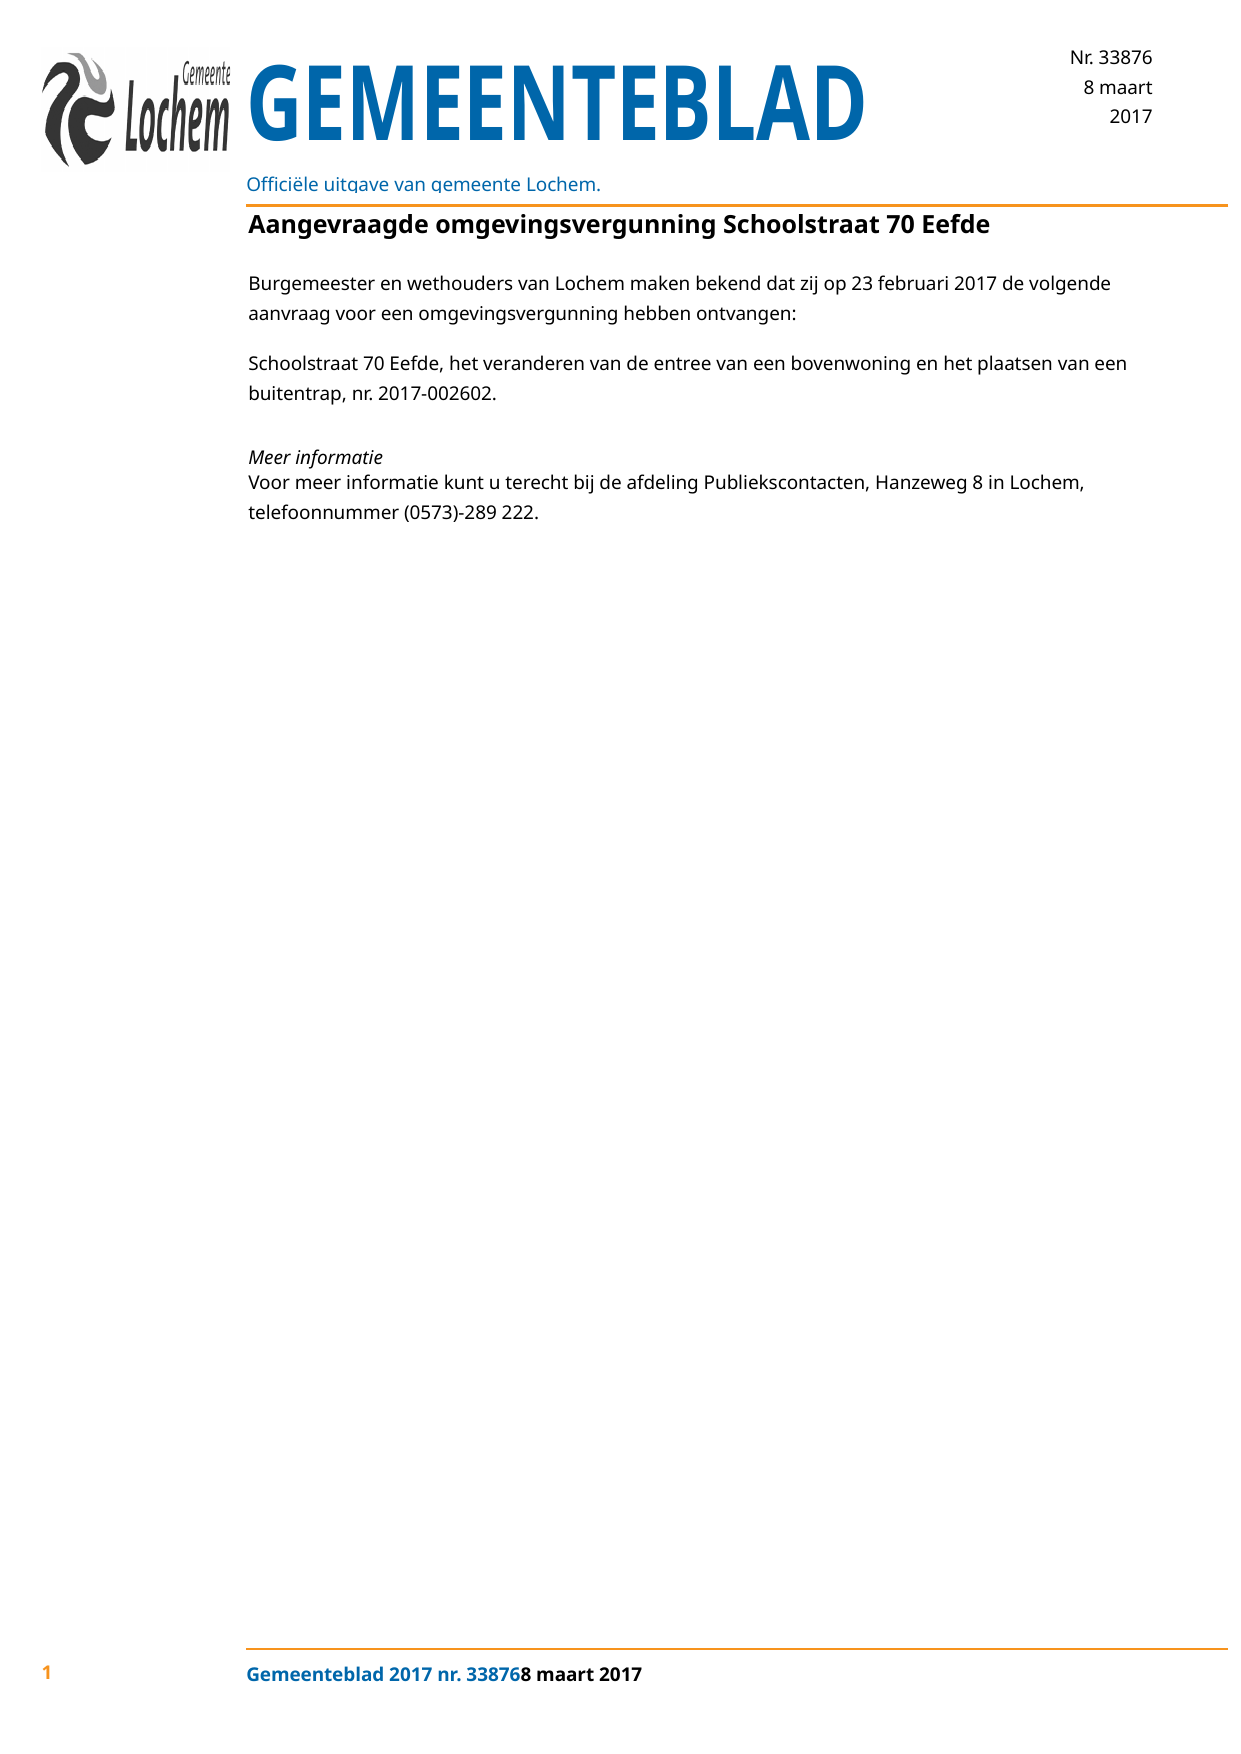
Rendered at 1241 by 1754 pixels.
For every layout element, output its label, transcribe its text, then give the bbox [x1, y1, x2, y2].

text Aangevraagde omgevingsvergunning Schoolstraat 70 Eefde [248, 207, 1152, 241]
text Schoolstraat 70 Eefde, het veranderen van de entree van een bovenwoning en het plaatsen van een buitentrap, nr. 2017-002602. [248, 350, 1152, 406]
text Burgemeester en wethouders van Lochem maken bekend dat zij op 23 februari 2017 de volgende aanvraag voor een omgevingsvergunning hebben ontvangen: [248, 270, 1152, 326]
picture [41, 47, 231, 172]
text Meer informatie [248, 444, 1152, 469]
text Voor meer informatie kunt u terecht bij de afdeling Publiekscontacten, Hanzeweg 8 in Lochem, telefoonnummer (0573)-289 222. [248, 469, 1152, 525]
